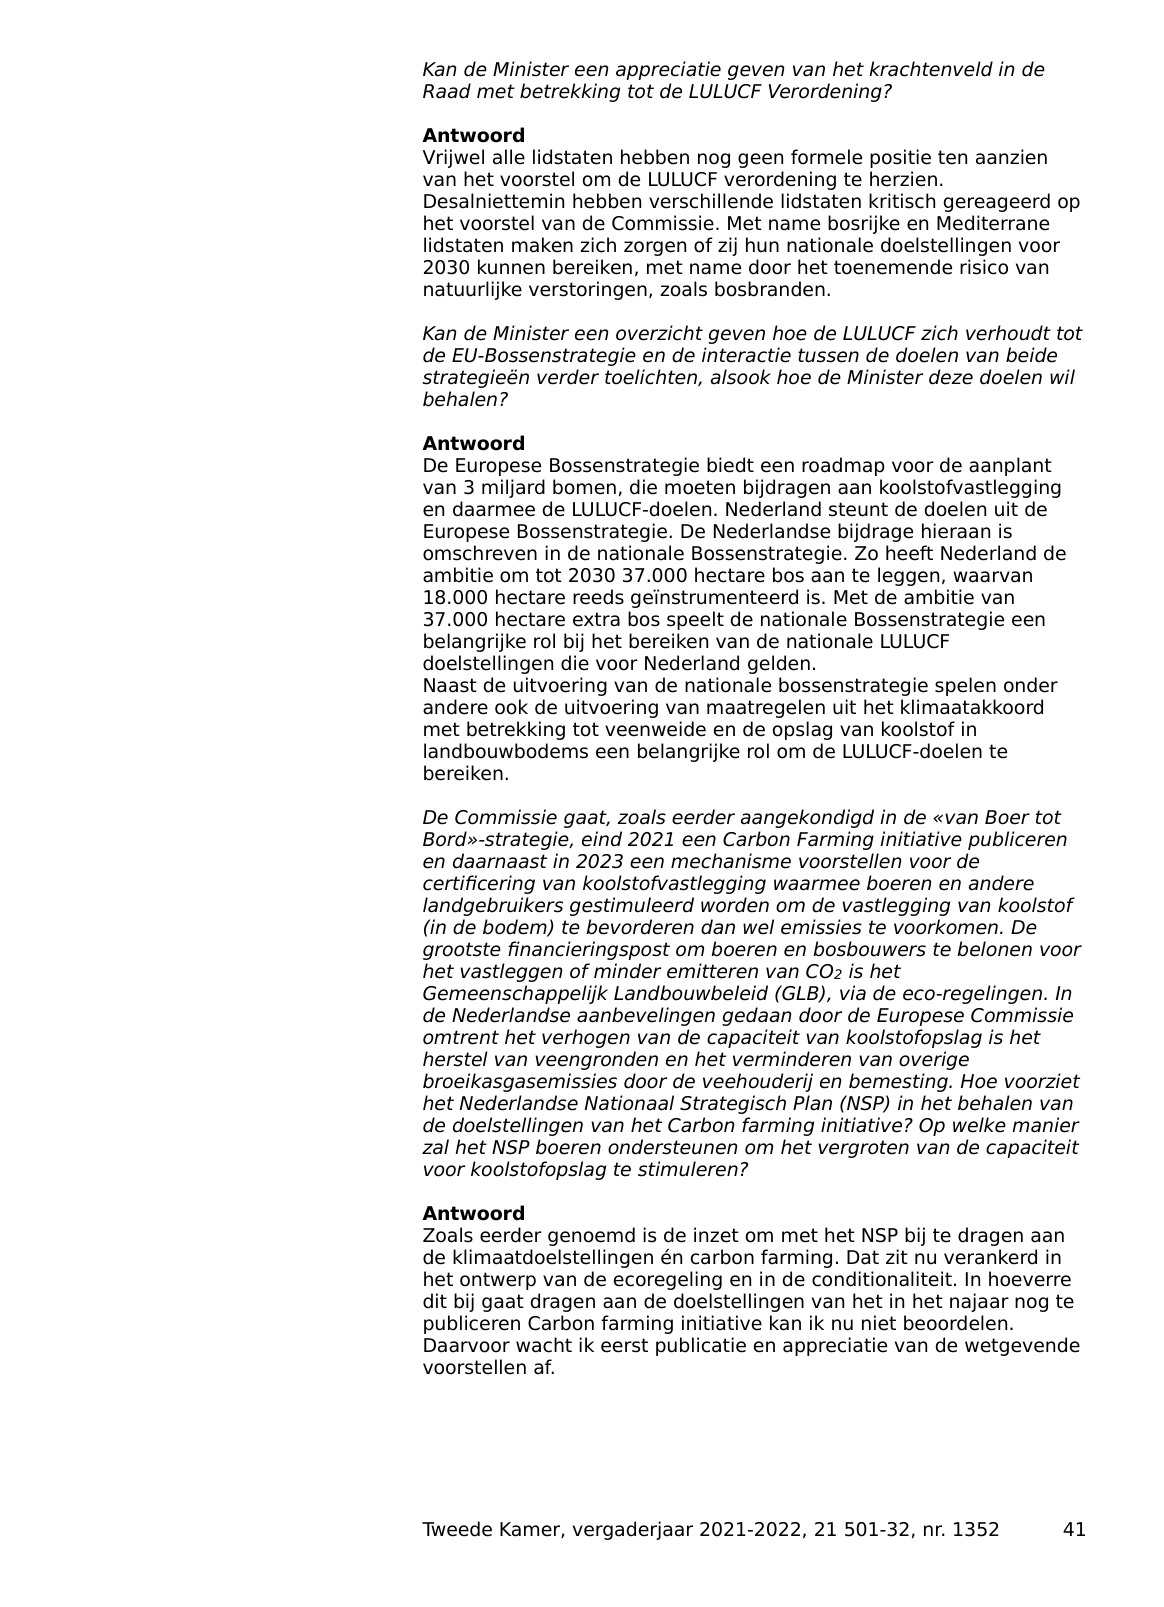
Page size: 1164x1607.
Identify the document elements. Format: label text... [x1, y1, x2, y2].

text Kan de Minister een overzicht geven hoe de LULUCF zich verhoudt tot de EU-Bossenstrategie en de interactie tussen de doelen van beide strategieën verder toelichten, alsook hoe de Minister deze doelen wil behalen? [422, 323, 1087, 411]
text Antwoord [422, 1203, 1087, 1225]
text Antwoord [422, 433, 1087, 455]
text Antwoord [422, 125, 1087, 147]
text De Commissie gaat, zoals eerder aangekondigd in de «van Boer tot Bord»-strategie, eind 2021 een Carbon Farming initiative publiceren en daarnaast in 2023 een mechanisme voorstellen voor de certificering van koolstofvastlegging waarmee boeren en andere landgebruikers gestimuleerd worden om de vastlegging van koolstof (in de bodem) te bevorderen dan wel emissies te voorkomen. De grootste financieringspost om boeren en bosbouwers te belonen voor het vastleggen of minder emitteren van CO2 is het Gemeenschappelijk Landbouwbeleid (GLB), via de eco-regelingen. In de Nederlandse aanbevelingen gedaan door de Europese Commissie omtrent het verhogen van de capaciteit van koolstofopslag is het herstel van veengronden en het verminderen van overige broeikasgasemissies door de veehouderij en bemesting. Hoe voorziet het Nederlandse Nationaal Strategisch Plan (NSP) in het behalen van de doelstellingen van het Carbon farming initiative? Op welke manier zal het NSP boeren ondersteunen om het vergroten van de capaciteit voor koolstofopslag te stimuleren? [422, 807, 1087, 1181]
text Naast de uitvoering van de nationale bossenstrategie spelen onder andere ook de uitvoering van maatregelen uit het klimaatakkoord met betrekking tot veenweide en de opslag van koolstof in landbouwbodems een belangrijke rol om de LULUCF-doelen te bereiken. [422, 675, 1087, 785]
text Vrijwel alle lidstaten hebben nog geen formele positie ten aanzien van het voorstel om de LULUCF verordening te herzien. Desalniettemin hebben verschillende lidstaten kritisch gereageerd op het voorstel van de Commissie. Met name bosrijke en Mediterrane lidstaten maken zich zorgen of zij hun nationale doelstellingen voor 2030 kunnen bereiken, met name door het toenemende risico van natuurlijke verstoringen, zoals bosbranden. [422, 147, 1087, 301]
text Kan de Minister een appreciatie geven van het krachtenveld in de Raad met betrekking tot de LULUCF Verordening? [422, 59, 1087, 103]
text De Europese Bossenstrategie biedt een roadmap voor de aanplant van 3 miljard bomen, die moeten bijdragen aan koolstofvastlegging en daarmee de LULUCF-doelen. Nederland steunt de doelen uit de Europese Bossenstrategie. De Nederlandse bijdrage hieraan is omschreven in de nationale Bossenstrategie. Zo heeft Nederland de ambitie om tot 2030 37.000 hectare bos aan te leggen, waarvan 18.000 hectare reeds geïnstrumenteerd is. Met de ambitie van 37.000 hectare extra bos speelt de nationale Bossenstrategie een belangrijke rol bij het bereiken van de nationale LULUCF doelstellingen die voor Nederland gelden. [422, 455, 1087, 675]
text Zoals eerder genoemd is de inzet om met het NSP bij te dragen aan de klimaatdoelstellingen én carbon farming. Dat zit nu verankerd in het ontwerp van de ecoregeling en in de conditionaliteit. In hoeverre dit bij gaat dragen aan de doelstellingen van het in het najaar nog te publiceren Carbon farming initiative kan ik nu niet beoordelen. Daarvoor wacht ik eerst publicatie en appreciatie van de wetgevende voorstellen af. [422, 1225, 1087, 1379]
